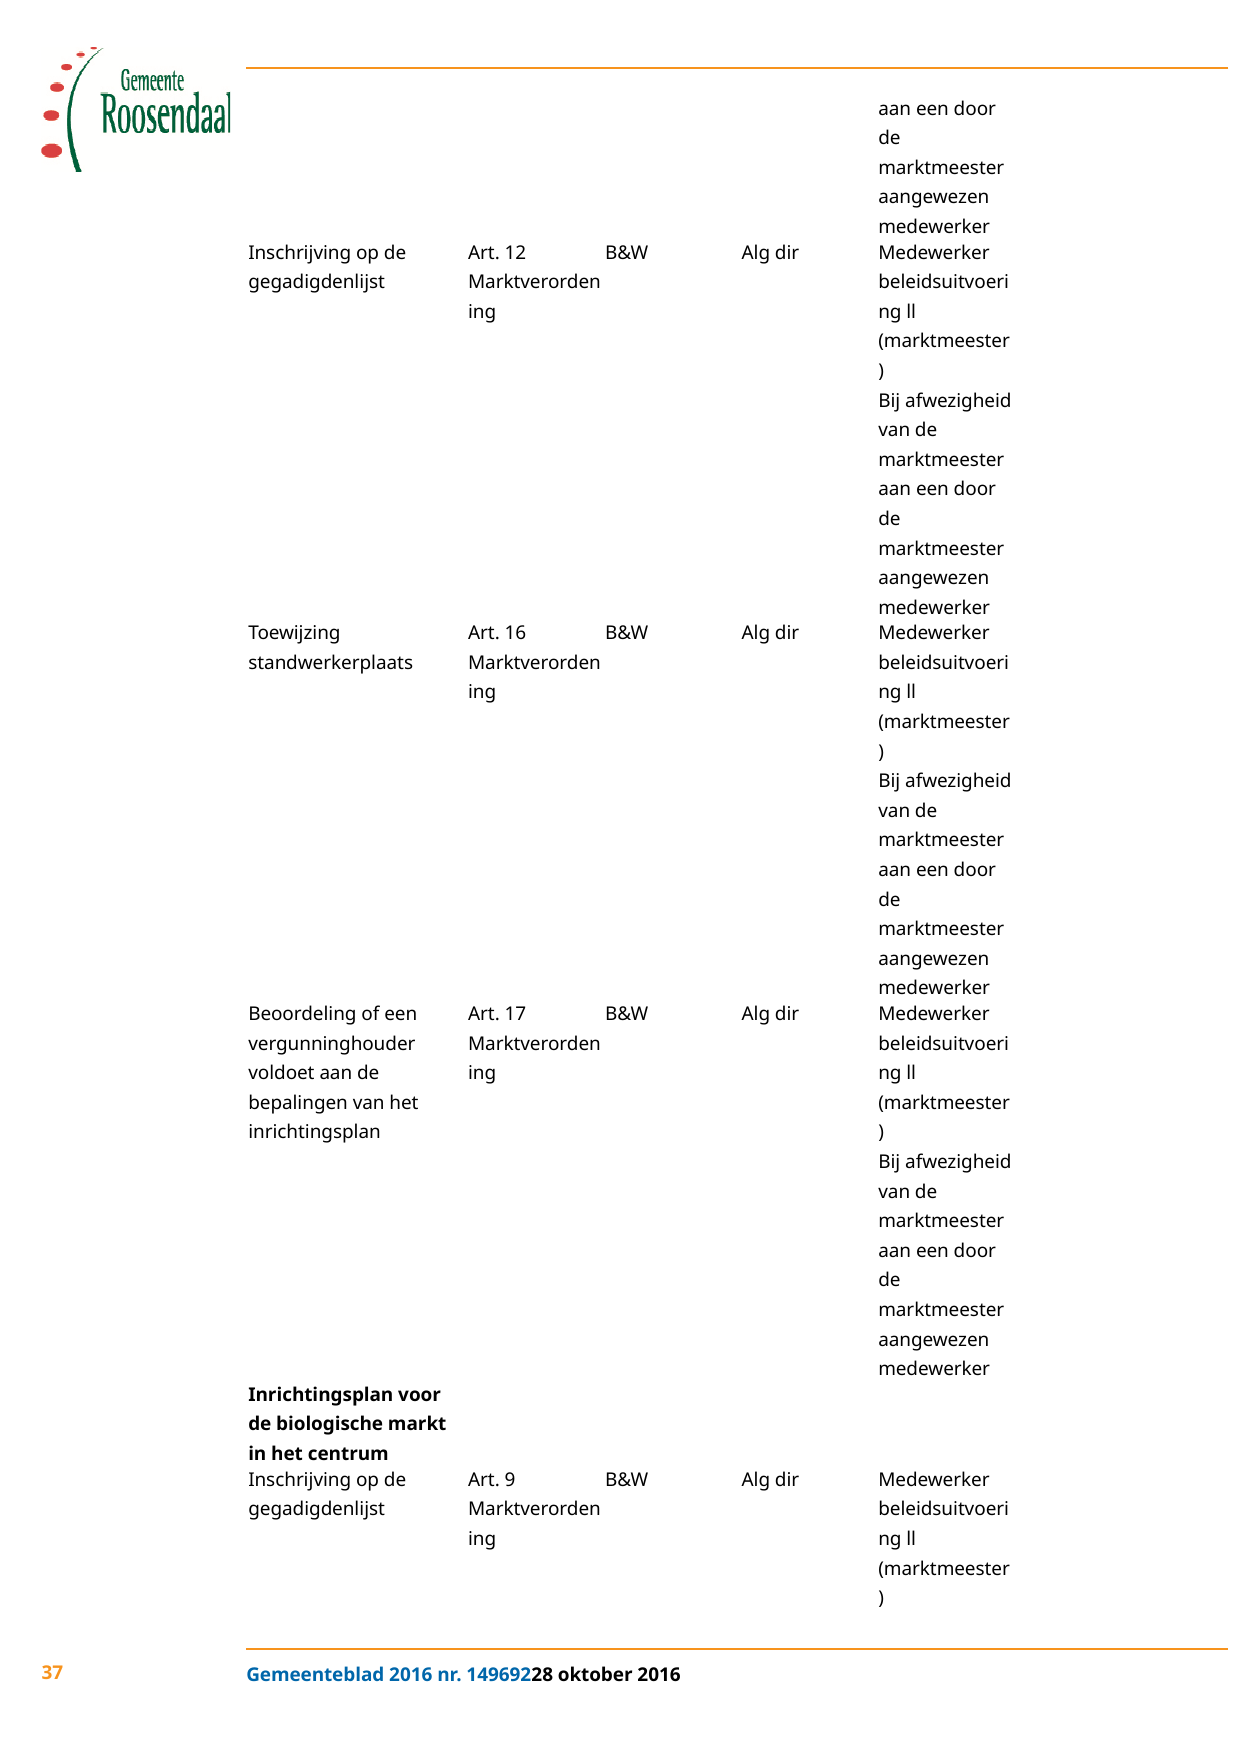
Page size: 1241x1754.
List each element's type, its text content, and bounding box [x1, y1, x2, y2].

table_cell Alg dir [741, 620, 878, 1000]
table_cell [1015, 1466, 1152, 1610]
table_cell Art. 16 Marktverordening [468, 620, 605, 1000]
table_cell [468, 1381, 605, 1466]
table_cell [248, 95, 468, 239]
table_cell [741, 95, 878, 239]
picture [41, 47, 231, 172]
table_cell Art. 17 Marktverordening [468, 1000, 605, 1381]
table_cell Alg dir [741, 239, 878, 619]
table_cell [1015, 620, 1152, 1000]
table_cell [1015, 1000, 1152, 1381]
table_cell Inschrijving op de gegadigdenlijst [248, 239, 468, 619]
table_cell [468, 95, 605, 239]
table_cell B&W [605, 239, 741, 619]
table_cell Medewerker beleidsuitvoering ll (marktmeester) Bij afwezigheid van de marktmeester aan een door de marktmeester aangewezen medewerker [878, 1000, 1015, 1381]
table_cell Medewerker beleidsuitvoering ll (marktmeester) Bij afwezigheid van de marktmeester aan een door de marktmeester aangewezen medewerker [878, 620, 1015, 1000]
table_cell [1015, 95, 1152, 239]
table_cell [605, 95, 741, 239]
table_cell [741, 1381, 878, 1466]
table_cell Art. 9 Marktverordening [468, 1466, 605, 1610]
table_cell Art. 12 Marktverordening [468, 239, 605, 619]
table_cell B&W [605, 1466, 741, 1610]
table_cell Medewerker beleidsuitvoering ll (marktmeester) [878, 1466, 1015, 1610]
table_cell Alg dir [741, 1000, 878, 1381]
table_cell Inrichtingsplan voor de biologische markt in het centrum [248, 1381, 468, 1466]
table_cell [605, 1381, 741, 1466]
table_cell B&W [605, 620, 741, 1000]
table_cell [1015, 239, 1152, 619]
table_cell Toewijzing standwerkerplaats [248, 620, 468, 1000]
table_cell Beoordeling of een vergunninghouder voldoet aan de bepalingen van het inrichtingsplan [248, 1000, 468, 1381]
table_cell aan een door de marktmeester aangewezen medewerker [878, 95, 1015, 239]
table_cell Medewerker beleidsuitvoering ll (marktmeester) Bij afwezigheid van de marktmeester aan een door de marktmeester aangewezen medewerker [878, 239, 1015, 619]
table_cell Inschrijving op de gegadigdenlijst [248, 1466, 468, 1610]
table_cell [1015, 1381, 1152, 1466]
table_cell [878, 1381, 1015, 1466]
table_cell Alg dir [741, 1466, 878, 1610]
table_cell B&W [605, 1000, 741, 1381]
